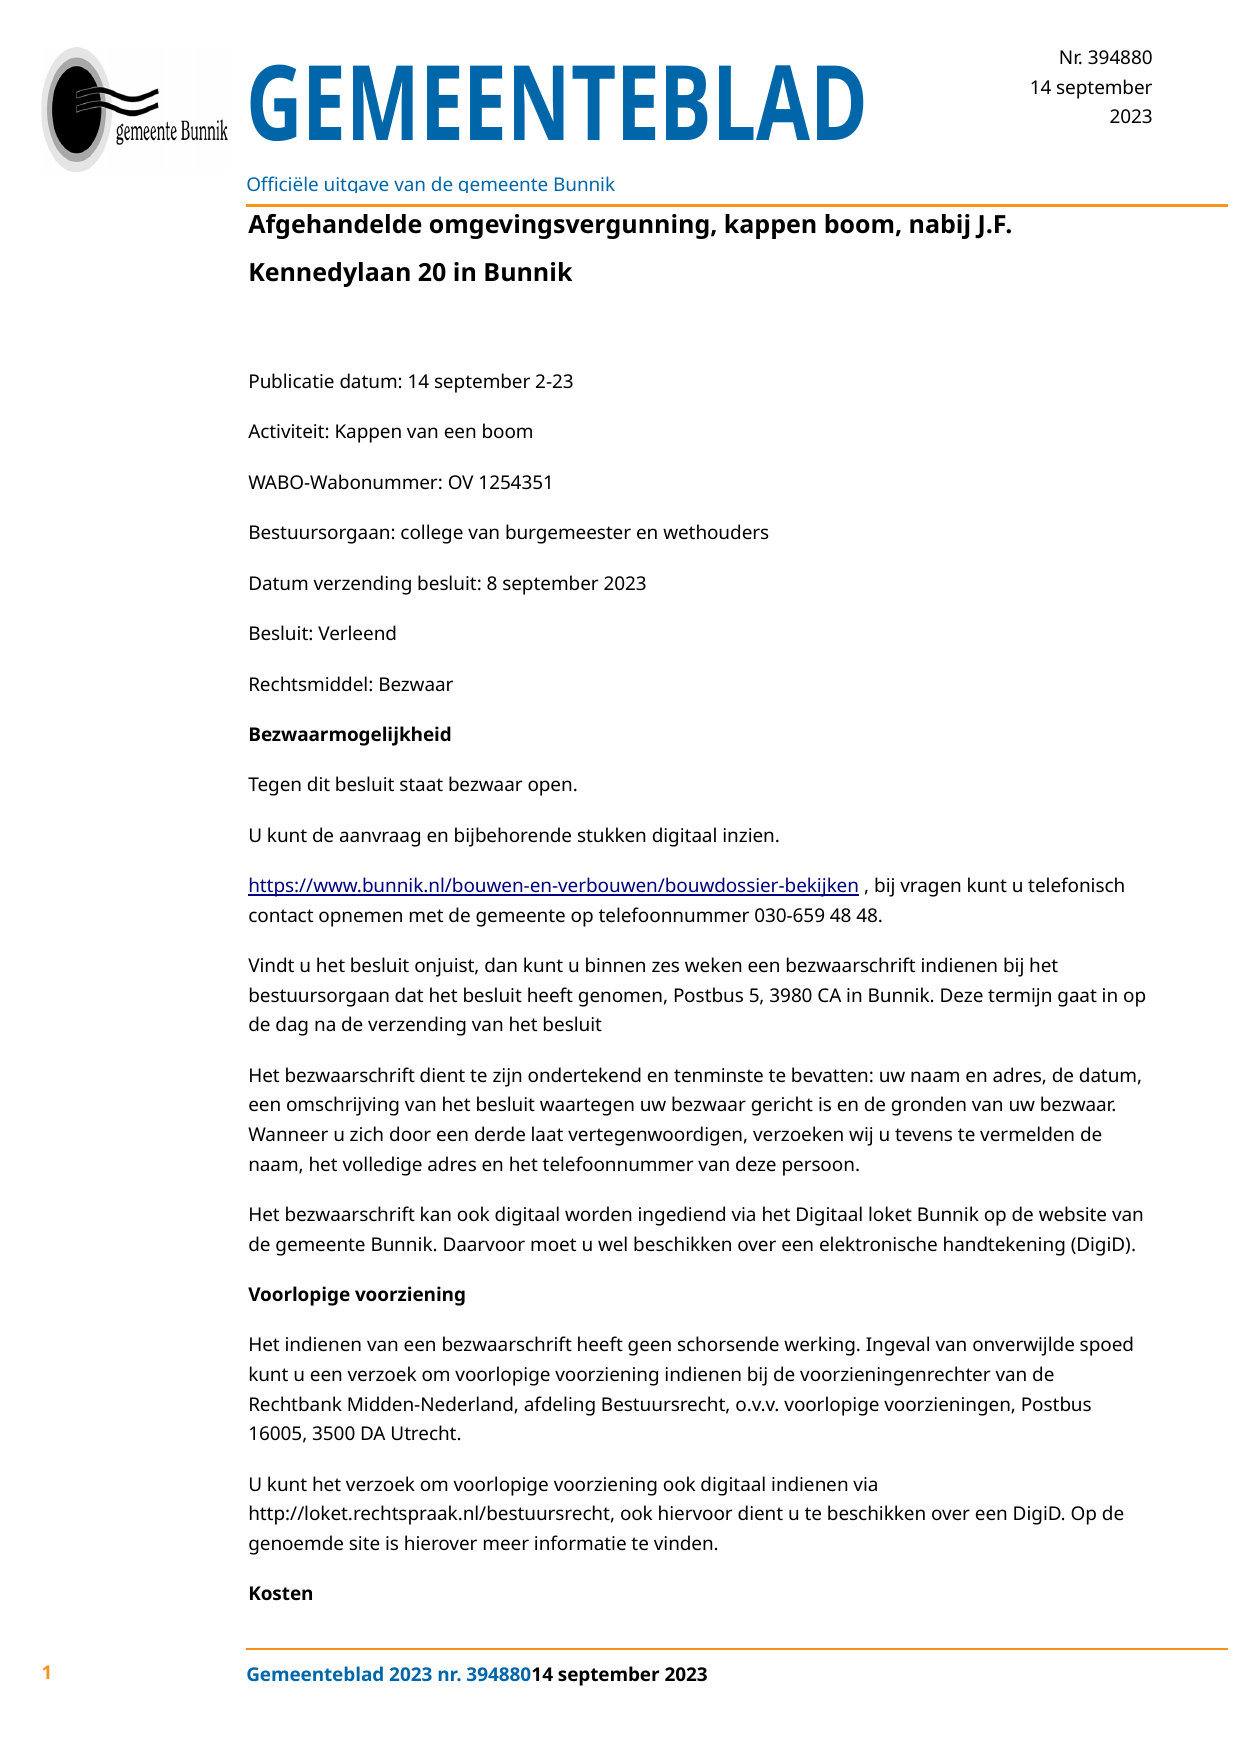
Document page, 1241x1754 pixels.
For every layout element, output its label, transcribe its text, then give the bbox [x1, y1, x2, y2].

text Het bezwaarschrift dient te zijn ondertekend en tenminste te bevatten: uw naam en adres, de datum, een omschrijving van het besluit waartegen uw bezwaar gericht is en de gronden van uw bezwaar. Wanneer u zich door een derde laat vertegenwoordigen, verzoeken wij u tevens te vermelden de naam, het volledige adres en het telefoonnummer van deze persoon. [248, 1062, 1152, 1177]
text Bestuursorgaan: college van burgemeester en wethouders [248, 519, 1152, 545]
text Rechtsmiddel: Bezwaar [248, 671, 1152, 697]
picture [41, 47, 231, 172]
text Vindt u het besluit onjuist, dan kunt u binnen zes weken een bezwaarschrift indienen bij het bestuursorgaan dat het besluit heeft genomen, Postbus 5, 3980 CA in Bunnik. Deze termijn gaat in op de dag na de verzending van het besluit [248, 952, 1152, 1037]
text Voorlopige voorziening [248, 1281, 1152, 1307]
text Tegen dit besluit staat bezwaar open. [248, 772, 1152, 797]
text WABO-Wabonummer: OV 1254351 [248, 469, 1152, 495]
text Bezwaarmogelijkheid [248, 721, 1152, 747]
text Het indienen van een bezwaarschrift heeft geen schorsende werking. Ingeval van onverwijlde spoed kunt u een verzoek om voorlopige voorziening indienen bij de voorzieningenrechter van de Rechtbank Midden-Nederland, afdeling Bestuursrecht, o.v.v. voorlopige voorzieningen, Postbus 16005, 3500 DA Utrecht. [248, 1332, 1152, 1446]
text https://www.bunnik.nl/bouwen-en-verbouwen/bouwdossier-bekijken , bij vragen kunt u telefonisch contact opnemen met de gemeente op telefoonnummer 030-659 48 48. [248, 872, 1152, 928]
text Datum verzending besluit: 8 september 2023 [248, 570, 1152, 596]
text Het bezwaarschrift kan ook digitaal worden ingediend via het Digitaal loket Bunnik op de website van de gemeente Bunnik. Daarvoor moet u wel beschikken over een elektronische handtekening (DigiD). [248, 1201, 1152, 1257]
text Kosten [248, 1580, 1152, 1606]
text Activiteit: Kappen van een boom [248, 419, 1152, 444]
text U kunt de aanvraag en bijbehorende stukken digitaal inzien. [248, 822, 1152, 848]
text Publicatie datum: 14 september 2-23 [248, 368, 1152, 394]
text Afgehandelde omgevingsvergunning, kappen boom, nabij J.F. Kennedylaan 20 in Bunnik [248, 207, 1152, 288]
text U kunt het verzoek om voorlopige voorziening ook digitaal indienen via http://loket.rechtspraak.nl/bestuursrecht, ook hiervoor dient u te beschikken over een DigiD. Op de genoemde site is hierover meer informatie te vinden. [248, 1471, 1152, 1556]
text Besluit: Verleend [248, 620, 1152, 646]
